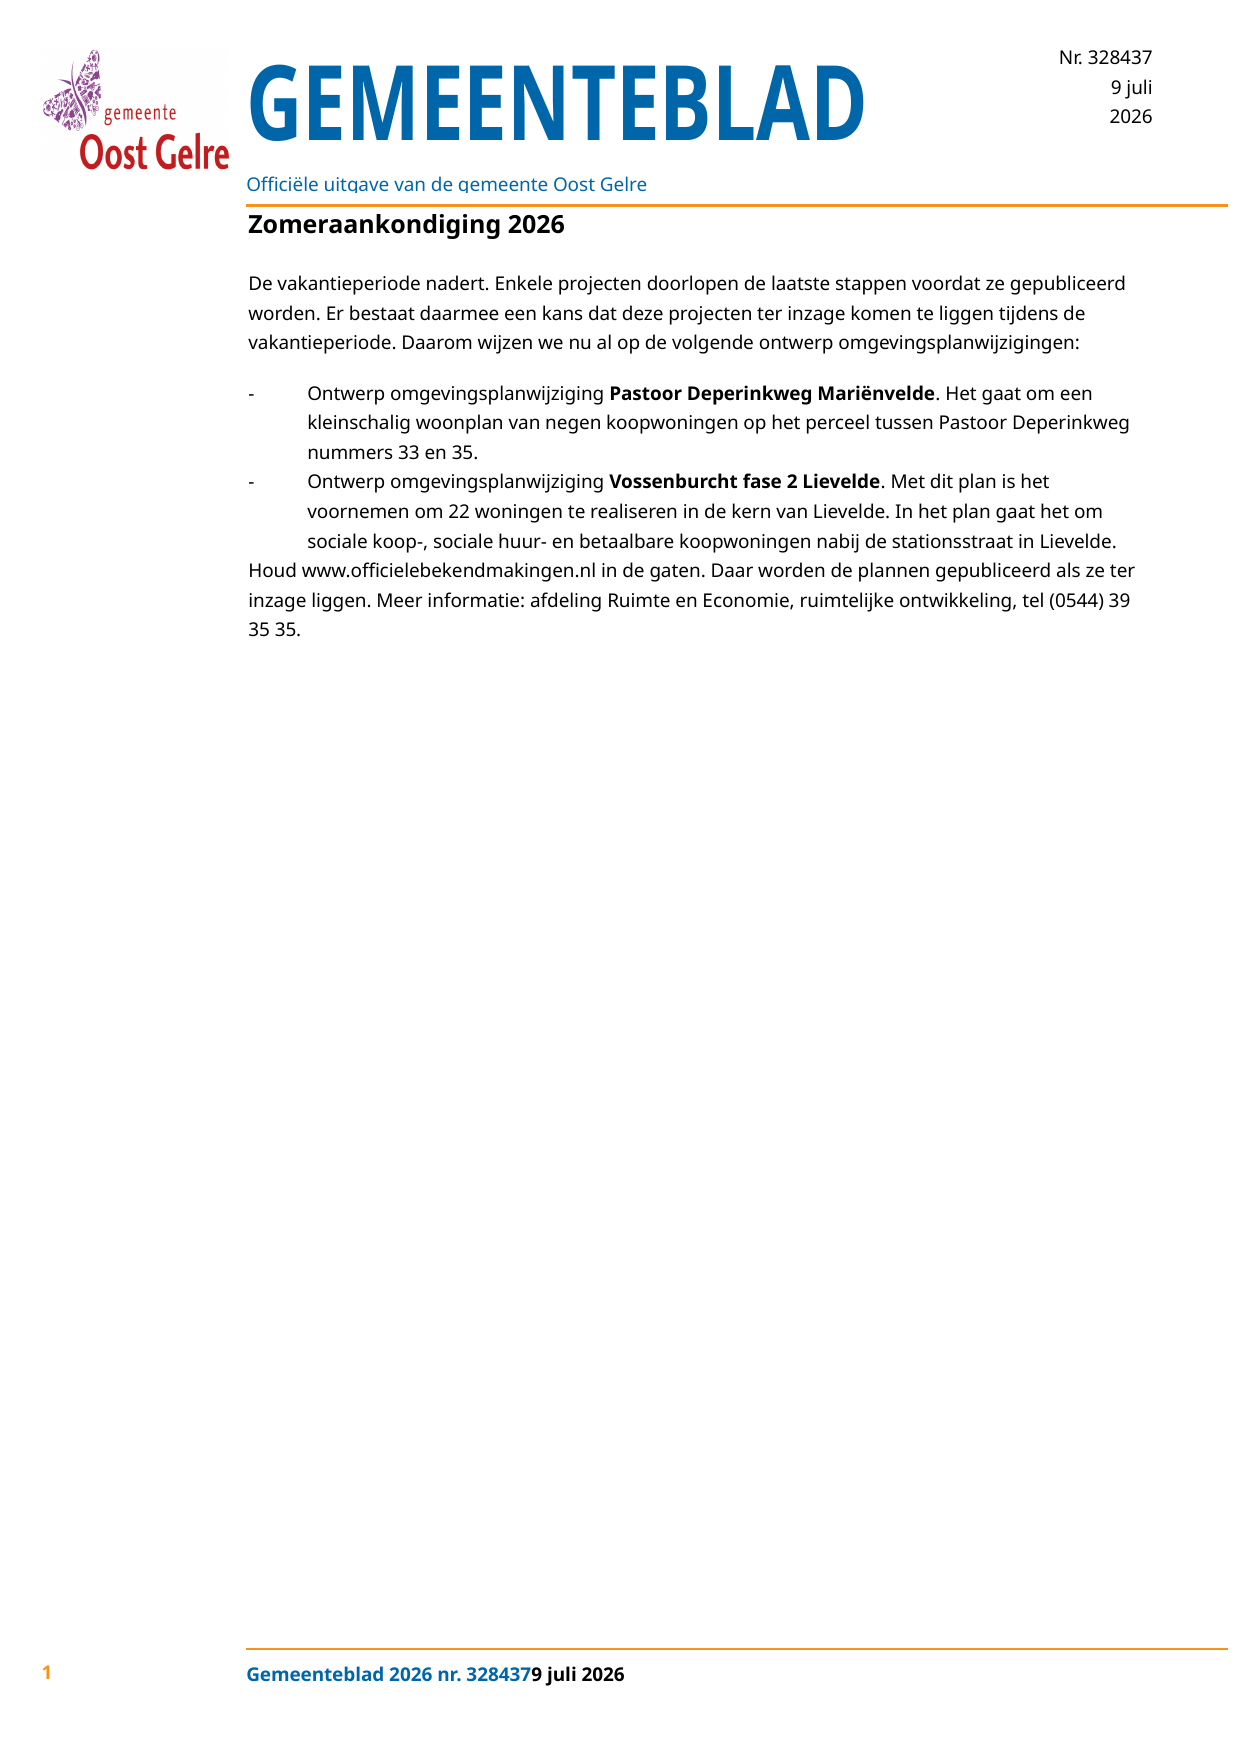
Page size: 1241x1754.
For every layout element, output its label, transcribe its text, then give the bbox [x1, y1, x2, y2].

text De vakantieperiode nadert. Enkele projecten doorlopen de laatste stappen voordat ze gepubliceerd worden. Er bestaat daarmee een kans dat deze projecten ter inzage komen te liggen tijdens de vakantieperiode. Daarom wijzen we nu al op de volgende ontwerp omgevingsplanwijzigingen: [248, 270, 1152, 355]
picture [41, 47, 231, 172]
list Ontwerp omgevingsplanwijziging Vossenburcht fase 2 Lievelde. Met dit plan is het voornemen om 22 woningen te realiseren in de kern van Lievelde. In het plan gaat het om sociale koop-, sociale huur- en betaalbare koopwoningen nabij de stationsstraat in Lievelde. [248, 469, 1152, 553]
list Ontwerp omgevingsplanwijziging Pastoor Deperinkweg Mariënvelde. Het gaat om een kleinschalig woonplan van negen koopwoningen op het perceel tussen Pastoor Deperinkweg nummers 33 en 35. [248, 380, 1152, 465]
text Houd www.officielebekendmakingen.nl in de gaten. Daar worden de plannen gepubliceerd als ze ter inzage liggen. Meer informatie: afdeling Ruimte en Economie, ruimtelijke ontwikkeling, tel (0544) 39 35 35. [248, 557, 1152, 642]
text Zomeraankondiging 2026 [248, 207, 1152, 241]
